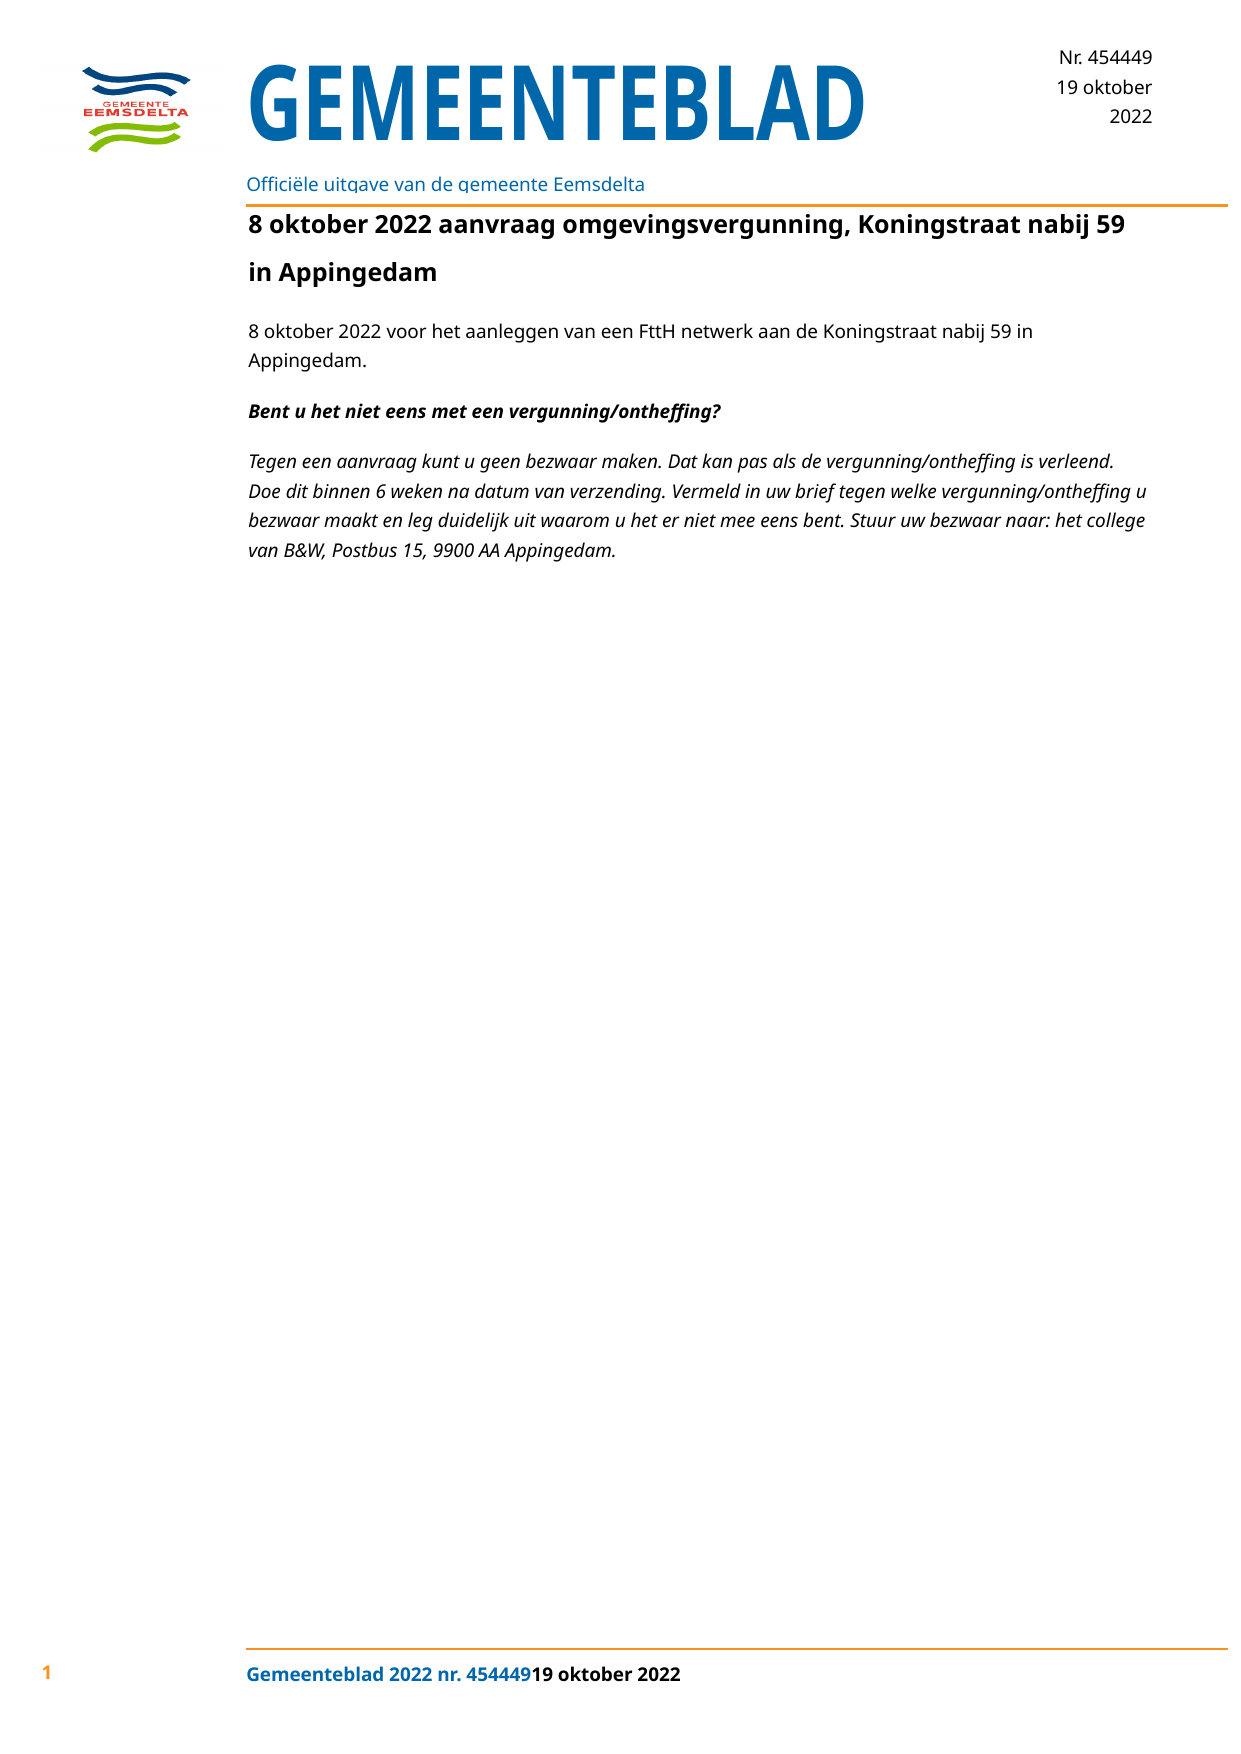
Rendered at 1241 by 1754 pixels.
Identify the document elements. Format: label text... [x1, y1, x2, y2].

text Bent u het niet eens met een vergunning/ontheffing? [248, 398, 1152, 424]
text 8 oktober 2022 aanvraag omgevingsvergunning, Koningstraat nabij 59 in Appingedam [248, 207, 1152, 288]
text 8 oktober 2022 voor het aanleggen van een FttH netwerk aan de Koningstraat nabij 59 in Appingedam. [248, 318, 1152, 373]
text Tegen een aanvraag kunt u geen bezwaar maken. Dat kan pas als de vergunning/ontheffing is verleend. Doe dit binnen 6 weken na datum van verzending. Vermeld in uw brief tegen welke vergunning/ontheffing u bezwaar maakt en leg duidelijk uit waarom u het er niet mee eens bent. Stuur uw bezwaar naar: het college van B&W, Postbus 15, 9900 AA Appingedam. [248, 448, 1152, 563]
picture [41, 47, 231, 172]
